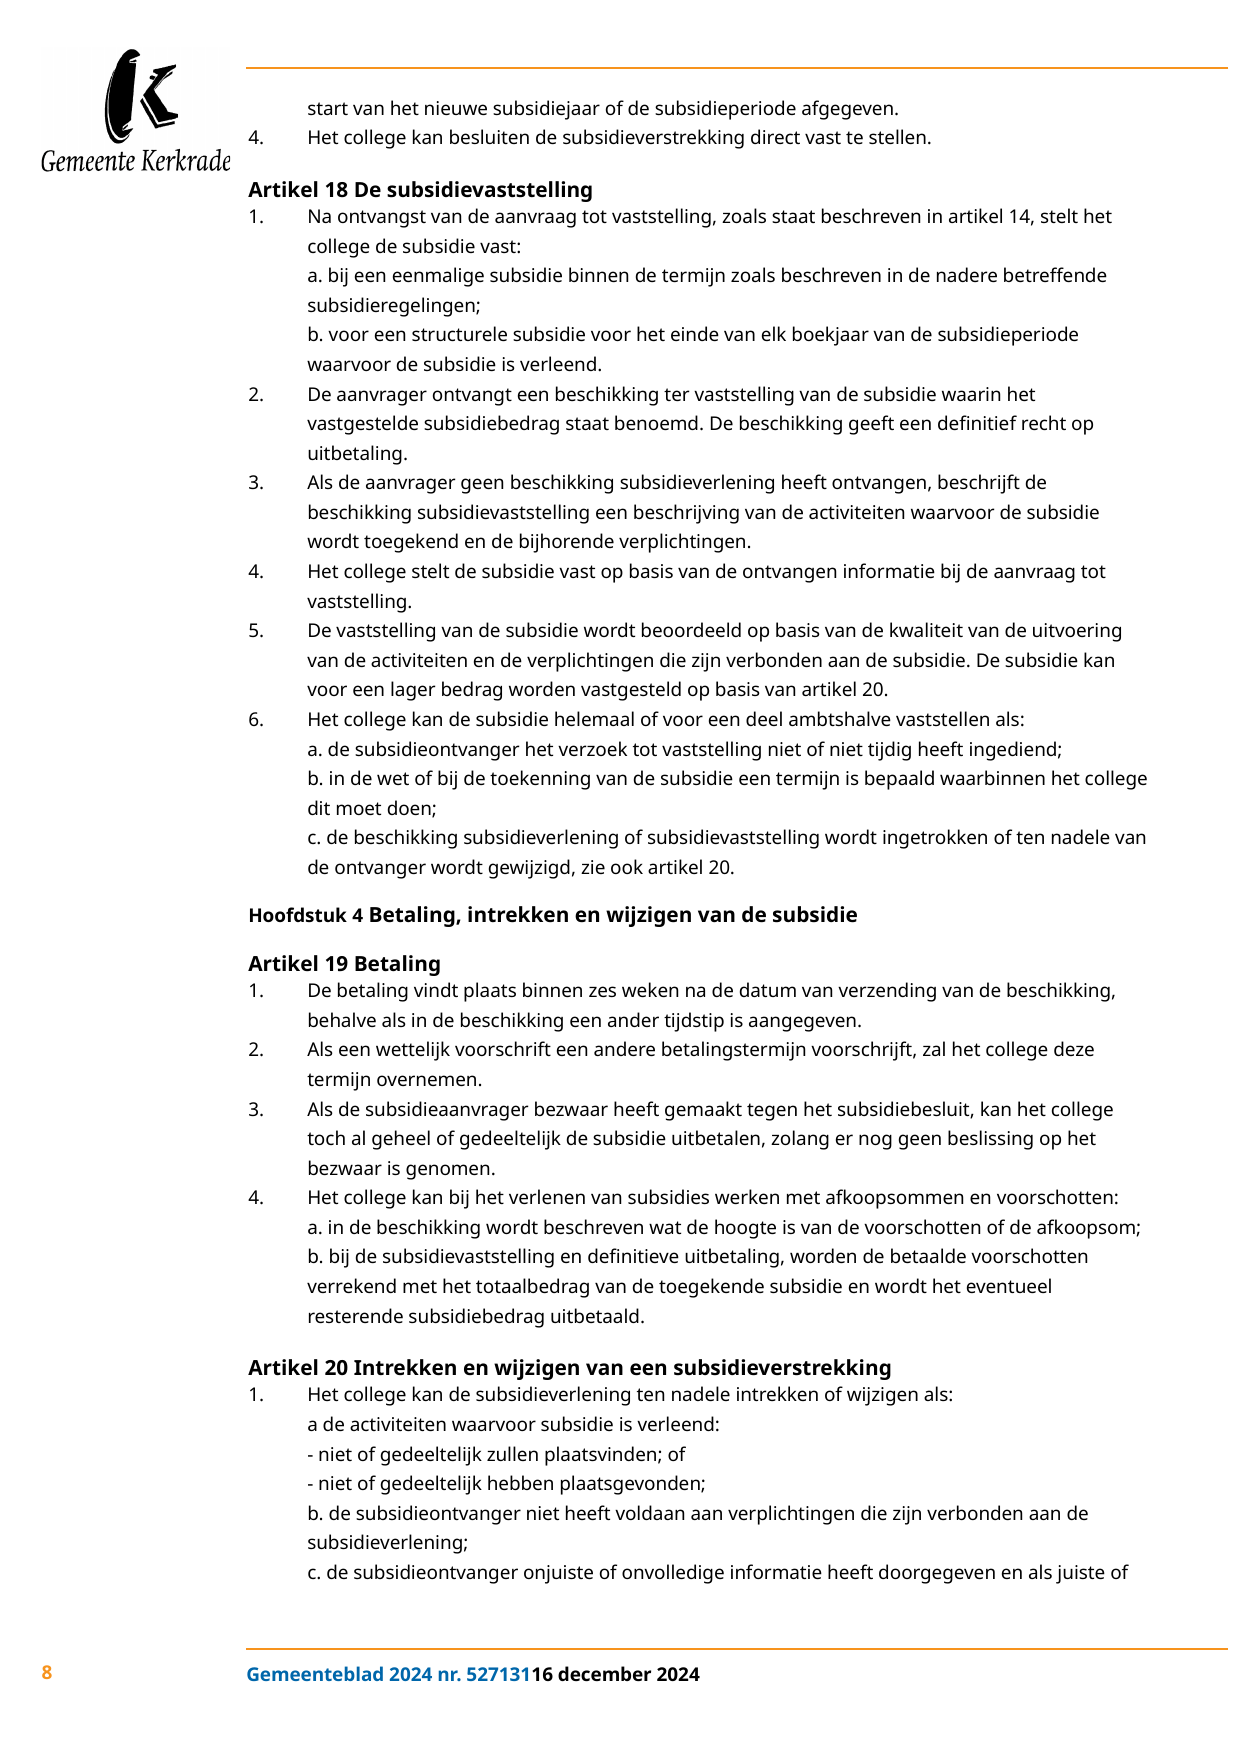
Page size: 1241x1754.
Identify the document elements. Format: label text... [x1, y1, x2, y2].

picture [41, 47, 231, 172]
list - niet of gedeeltelijk zullen plaatsvinden; of [248, 1441, 1152, 1467]
list De vaststelling van de subsidie wordt beoordeeld op basis van de kwaliteit van de uitvoering van de activiteiten en de verplichtingen die zijn verbonden aan de subsidie. De subsidie kan voor een lager bedrag worden vastgesteld op basis van artikel 20. [248, 617, 1152, 702]
text Hoofdstuk 4 Betaling, intrekken en wijzigen van de subsidie [248, 900, 1152, 928]
text Artikel 18 De subsidievaststelling [248, 175, 1152, 203]
list Als een wettelijk voorschrift een andere betalingstermijn voorschrijft, zal het college deze termijn overnemen. [248, 1037, 1152, 1092]
list a. de subsidieontvanger het verzoek tot vaststelling niet of niet tijdig heeft ingediend; [248, 736, 1152, 761]
list a. in de beschikking wordt beschreven wat de hoogte is van de voorschotten of de afkoopsom; [248, 1214, 1152, 1240]
list Het college kan de subsidieverlening ten nadele intrekken of wijzigen als: [248, 1382, 1152, 1407]
list Als de subsidieaanvrager bezwaar heeft gemaakt tegen het subsidiebesluit, kan het college toch al geheel of gedeeltelijk de subsidie uitbetalen, zolang er nog geen beslissing op het bezwaar is genomen. [248, 1096, 1152, 1181]
list b. in de wet of bij de toekenning van de subsidie een termijn is bepaald waarbinnen het college dit moet doen; [248, 765, 1152, 821]
text Artikel 19 Betaling [248, 949, 1152, 977]
list a de activiteiten waarvoor subsidie is verleend: [248, 1411, 1152, 1437]
list Het college kan bij het verlenen van subsidies werken met afkoopsommen en voorschotten: [248, 1184, 1152, 1210]
list Het college stelt de subsidie vast op basis van de ontvangen informatie bij de aanvraag tot vaststelling. [248, 558, 1152, 613]
list c. de subsidieontvanger onjuiste of onvolledige informatie heeft doorgegeven en als juiste of [248, 1559, 1152, 1585]
text Artikel 20 Intrekken en wijzigen van een subsidieverstrekking [248, 1353, 1152, 1382]
list De aanvrager ontvangt een beschikking ter vaststelling van de subsidie waarin het vastgestelde subsidiebedrag staat benoemd. De beschikking geeft een definitief recht op uitbetaling. [248, 381, 1152, 466]
list b. de subsidieontvanger niet heeft voldaan aan verplichtingen die zijn verbonden aan de subsidieverlening; [248, 1500, 1152, 1555]
list b. bij de subsidievaststelling en definitieve uitbetaling, worden de betaalde voorschotten verrekend met het totaalbedrag van de toegekende subsidie en wordt het eventueel resterende subsidiebedrag uitbetaald. [248, 1244, 1152, 1328]
list b. voor een structurele subsidie voor het einde van elk boekjaar van de subsidieperiode waarvoor de subsidie is verleend. [248, 322, 1152, 377]
list De betaling vindt plaats binnen zes weken na de datum van verzending van de beschikking, behalve als in de beschikking een ander tijdstip is aangegeven. [248, 977, 1152, 1033]
list Na ontvangst van de aanvraag tot vaststelling, zoals staat beschreven in artikel 14, stelt het college de subsidie vast: [248, 203, 1152, 258]
list c. de beschikking subsidieverlening of subsidievaststelling wordt ingetrokken of ten nadele van de ontvanger wordt gewijzigd, zie ook artikel 20. [248, 824, 1152, 880]
list Het college kan besluiten de subsidieverstrekking direct vast te stellen. [248, 124, 1152, 150]
list Het college kan de subsidie helemaal of voor een deel ambtshalve vaststellen als: [248, 706, 1152, 732]
list - niet of gedeeltelijk hebben plaatsgevonden; [248, 1470, 1152, 1496]
list start van het nieuwe subsidiejaar of de subsidieperiode afgegeven. [248, 95, 1152, 121]
list Als de aanvrager geen beschikking subsidieverlening heeft ontvangen, beschrijft de beschikking subsidievaststelling een beschrijving van de activiteiten waarvoor de subsidie wordt toegekend en de bijhorende verplichtingen. [248, 469, 1152, 554]
list a. bij een eenmalige subsidie binnen de termijn zoals beschreven in de nadere betreffende subsidieregelingen; [248, 262, 1152, 318]
